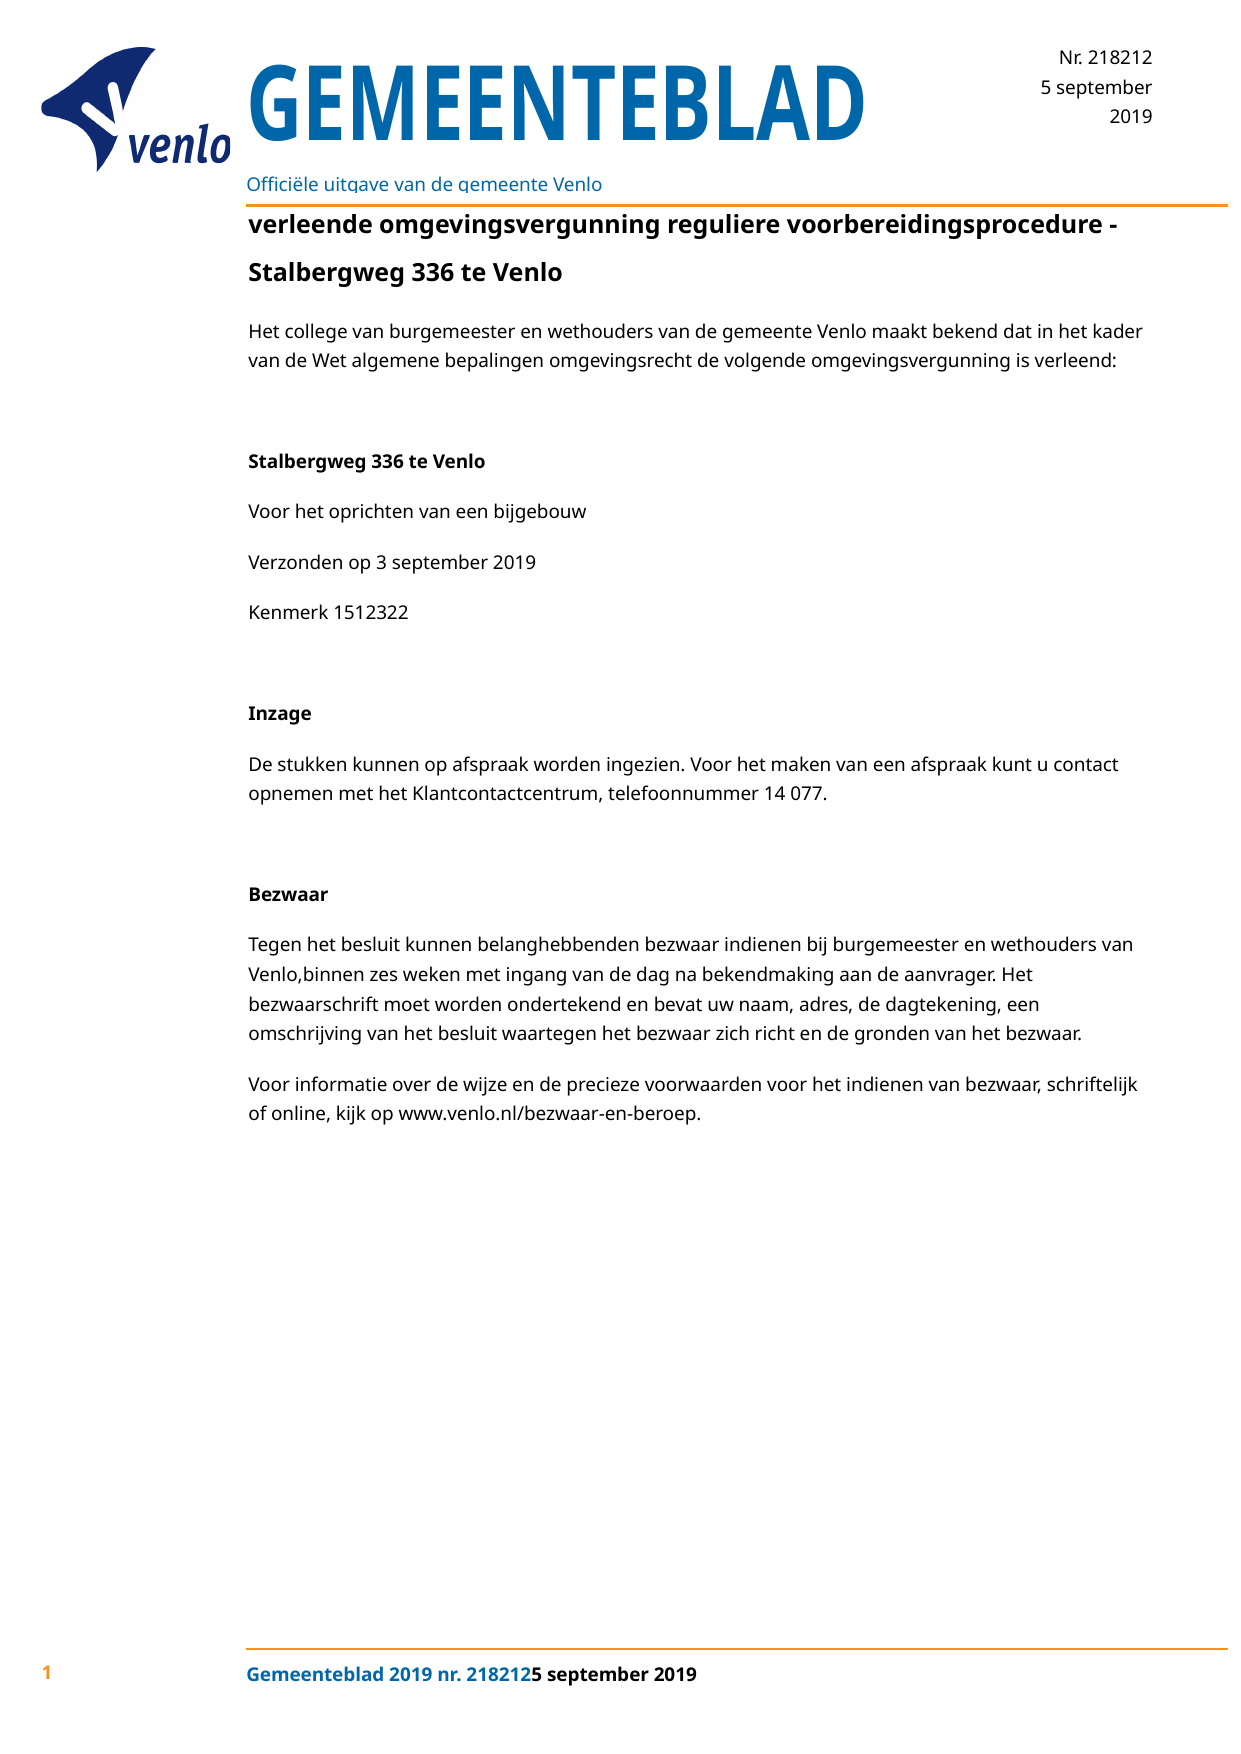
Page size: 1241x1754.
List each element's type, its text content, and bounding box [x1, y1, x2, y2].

text verleende omgevingsvergunning reguliere voorbereidingsprocedure - Stalbergweg 336 te Venlo [248, 207, 1152, 288]
text Bezwaar [248, 881, 1152, 907]
text Tegen het besluit kunnen belanghebbenden bezwaar indienen bij burgemeester en wethouders van Venlo,binnen zes weken met ingang van de dag na bekendmaking aan de aanvrager. Het bezwaarschrift moet worden ondertekend en bevat uw naam, adres, de dagtekening, een omschrijving van het besluit waartegen het bezwaar zich richt en de gronden van het bezwaar. [248, 932, 1152, 1046]
text De stukken kunnen op afspraak worden ingezien. Voor het maken van een afspraak kunt u contact opnemen met het Klantcontactcentrum, telefoonnummer 14 077. [248, 751, 1152, 806]
text Stalbergweg 336 te Venlo [248, 448, 1152, 474]
text Kenmerk 1512322 [248, 599, 1152, 625]
text Inzage [248, 700, 1152, 726]
text Voor het oprichten van een bijgebouw [248, 499, 1152, 524]
text Verzonden op 3 september 2019 [248, 549, 1152, 575]
text Het college van burgemeester en wethouders van de gemeente Venlo maakt bekend dat in het kader van de Wet algemene bepalingen omgevingsrecht de volgende omgevingsvergunning is verleend: [248, 318, 1152, 373]
text Voor informatie over de wijze en de precieze voorwaarden voor het indienen van bezwaar, schriftelijk of online, kijk op www.venlo.nl/bezwaar-en-beroep. [248, 1071, 1152, 1126]
picture [41, 47, 231, 172]
